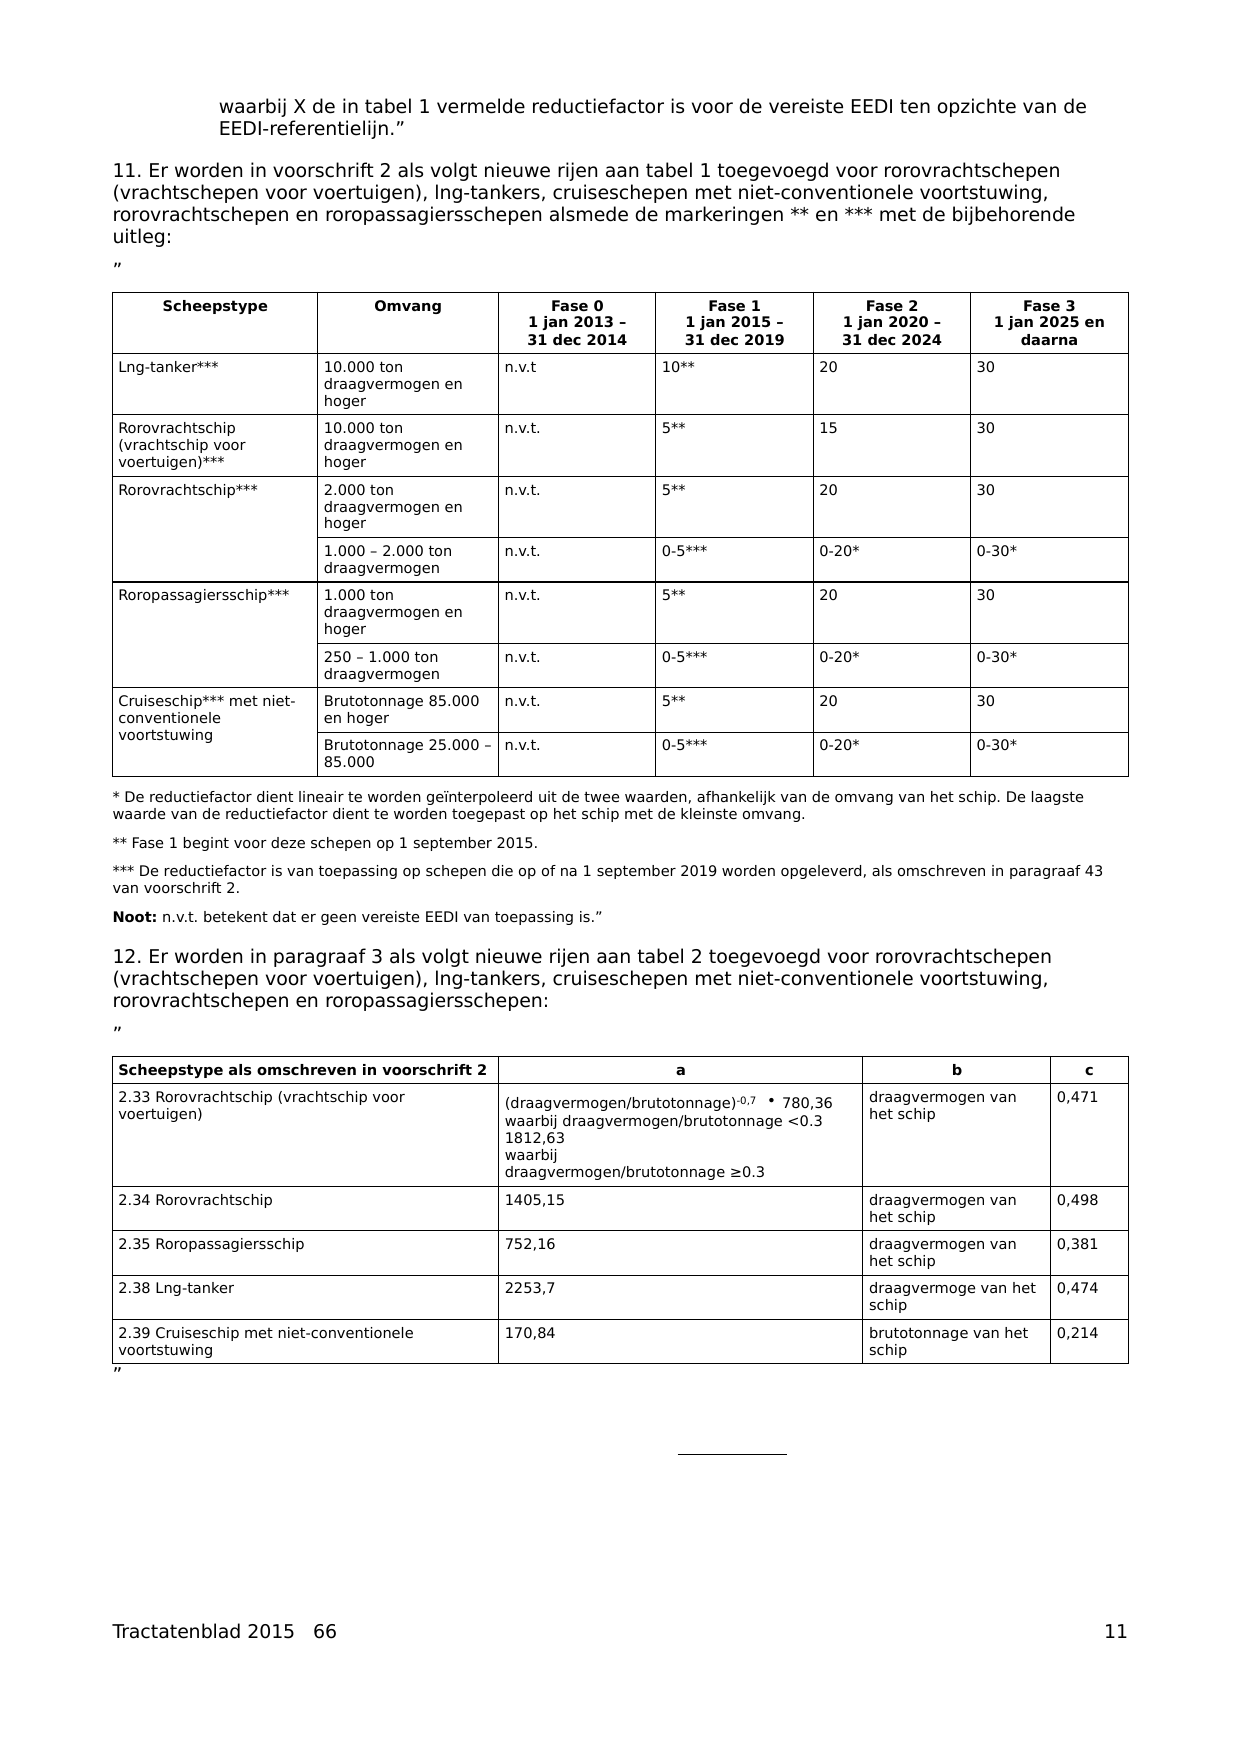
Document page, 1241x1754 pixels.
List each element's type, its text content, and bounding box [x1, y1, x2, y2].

table_cell 20 [814, 688, 970, 732]
table_cell n.v.t. [499, 415, 655, 476]
table_cell n.v.t. [499, 477, 655, 537]
table_cell draagvermogen van het schip [863, 1231, 1050, 1274]
table_header c [1051, 1057, 1128, 1083]
table_cell 0-30* [971, 538, 1128, 581]
text 11. Er worden in voorschrift 2 als volgt nieuwe rijen aan tabel 1 toegevoegd voor rorovrachtschepen (vrachtschepen voor voertuigen), lng-tankers, cruiseschepen met niet-conventionele voortstuwing, rorovrachtschepen en roropassagiersschepen alsmede de markeringen ** en *** met de bijbehorende uitleg: [112, 160, 1128, 248]
table_cell 30 [971, 354, 1128, 414]
table_cell 170,84 [499, 1320, 862, 1363]
table_cell * De reductiefactor dient lineair te worden geïnterpoleerd uit de twee waarden, afhankelijk van de omvang van het schip. De laagste waarde van de reductiefactor dient te worden toegepast op het schip met de kleinste omvang. ** Fase 1 begint voor deze schepen op 1 september 2015. *** De reductiefactor is van toepassing op schepen die op of na 1 september 2019 worden opgeleverd, als omschreven in paragraaf 43 van voorschrift 2. Noot: n.v.t. betekent dat er geen vereiste EEDI van toepassing is.” [112, 777, 1128, 926]
table_cell 20 [814, 583, 970, 643]
table_cell 20 [814, 354, 970, 414]
table_header Fase 2 1 jan 2020 – 31 dec 2024 [814, 293, 970, 353]
table_cell 30 [971, 688, 1128, 732]
table_cell Cruiseschip*** met niet-conventionele voortstuwing [113, 688, 317, 776]
table_cell 0-30* [971, 644, 1128, 687]
table_cell 1405,15 [499, 1187, 862, 1230]
table_header Scheepstype [113, 293, 317, 353]
table_cell 10.000 ton draagvermogen en hoger [318, 354, 498, 414]
table_cell Rorovrachtschip*** [113, 477, 317, 581]
table_cell 0,474 [1051, 1276, 1128, 1319]
table_cell n.v.t. [499, 538, 655, 581]
table_header Fase 3 1 jan 2025 en daarna [971, 293, 1128, 353]
table_cell Rorovrachtschip (vrachtschip voor voertuigen)*** [113, 415, 317, 476]
table_cell 0-5*** [656, 538, 813, 581]
table_cell brutotonnage van het schip [863, 1320, 1050, 1363]
table_cell 15 [814, 415, 970, 476]
table_header b [863, 1057, 1050, 1083]
table_cell 30 [971, 583, 1128, 643]
table_cell 2.000 ton draagvermogen en hoger [318, 477, 498, 537]
table_cell 0,498 [1051, 1187, 1128, 1230]
text 12. Er worden in paragraaf 3 als volgt nieuwe rijen aan tabel 2 toegevoegd voor rorovrachtschepen (vrachtschepen voor voertuigen), lng-tankers, cruiseschepen met niet-conventionele voortstuwing, rorovrachtschepen en roropassagiersschepen: [112, 946, 1128, 1012]
table_cell draagvermoge van het schip [863, 1276, 1050, 1319]
table_cell (draagvermogen/brutotonnage)-0,7 ・780,36 waarbij draagvermogen/brutotonnage <0.3 1812,63 waarbij draagvermogen/brutotonnage ≥0.3 [499, 1084, 862, 1186]
table_cell 0,471 [1051, 1084, 1128, 1186]
table_cell 0-5*** [656, 733, 813, 776]
table_cell n.v.t [499, 354, 655, 414]
table_header Fase 1 1 jan 2015 – 31 dec 2019 [656, 293, 813, 353]
table_cell 5** [656, 583, 813, 643]
table_cell 0-20* [814, 538, 970, 581]
table_header Fase 0 1 jan 2013 – 31 dec 2014 [499, 293, 655, 353]
table_cell 0-20* [814, 733, 970, 776]
table_cell n.v.t. [499, 733, 655, 776]
table_cell 5** [656, 688, 813, 732]
table_header a [499, 1057, 862, 1083]
table_cell 5** [656, 415, 813, 476]
table_cell Brutotonnage 85.000 en hoger [318, 688, 498, 732]
table_cell 10** [656, 354, 813, 414]
table_cell 2253,7 [499, 1276, 862, 1319]
table_cell draagvermogen van het schip [863, 1084, 1050, 1186]
table_cell n.v.t. [499, 644, 655, 687]
table_cell 752,16 [499, 1231, 862, 1274]
text „ [112, 1012, 1128, 1034]
text waarbij X de in tabel 1 vermelde reductiefactor is voor de vereiste EEDI ten opzichte van de EEDI-referentielijn.” [218, 96, 1128, 140]
table_cell Roropassagiersschip*** [113, 583, 317, 687]
table_cell 2.39 Cruiseschip met niet-conventionele voortstuwing [113, 1320, 498, 1363]
table_cell 30 [971, 477, 1128, 537]
table_cell draagvermogen van het schip [863, 1187, 1050, 1230]
text „ [112, 248, 1128, 270]
table_cell 30 [971, 415, 1128, 476]
table_cell 0-30* [971, 733, 1128, 776]
table_cell Brutotonnage 25.000 – 85.000 [318, 733, 498, 776]
table_cell 1.000 – 2.000 ton draagvermogen [318, 538, 498, 581]
table_cell 2.34 Rorovrachtschip [113, 1187, 498, 1230]
table_cell 2.35 Roropassagiersschip [113, 1231, 498, 1274]
table_header Scheepstype als omschreven in voorschrift 2 [113, 1057, 498, 1083]
table_cell 0,381 [1051, 1231, 1128, 1274]
table_cell n.v.t. [499, 688, 655, 732]
table_cell n.v.t. [499, 583, 655, 643]
table_cell 0,214 [1051, 1320, 1128, 1363]
table_cell 1.000 ton draagvermogen en hoger [318, 583, 498, 643]
table_cell 250 – 1.000 ton draagvermogen [318, 644, 498, 687]
table_cell 10.000 ton draagvermogen en hoger [318, 415, 498, 476]
text ” [112, 1364, 1128, 1386]
table_cell 2.33 Rorovrachtschip (vrachtschip voor voertuigen) [113, 1084, 498, 1186]
table_cell 5** [656, 477, 813, 537]
table_cell 0-5*** [656, 644, 813, 687]
table_cell 20 [814, 477, 970, 537]
table_cell 2.38 Lng-tanker [113, 1276, 498, 1319]
table_cell 0-20* [814, 644, 970, 687]
table_header Omvang [318, 293, 498, 353]
table_cell Lng-tanker*** [113, 354, 317, 414]
